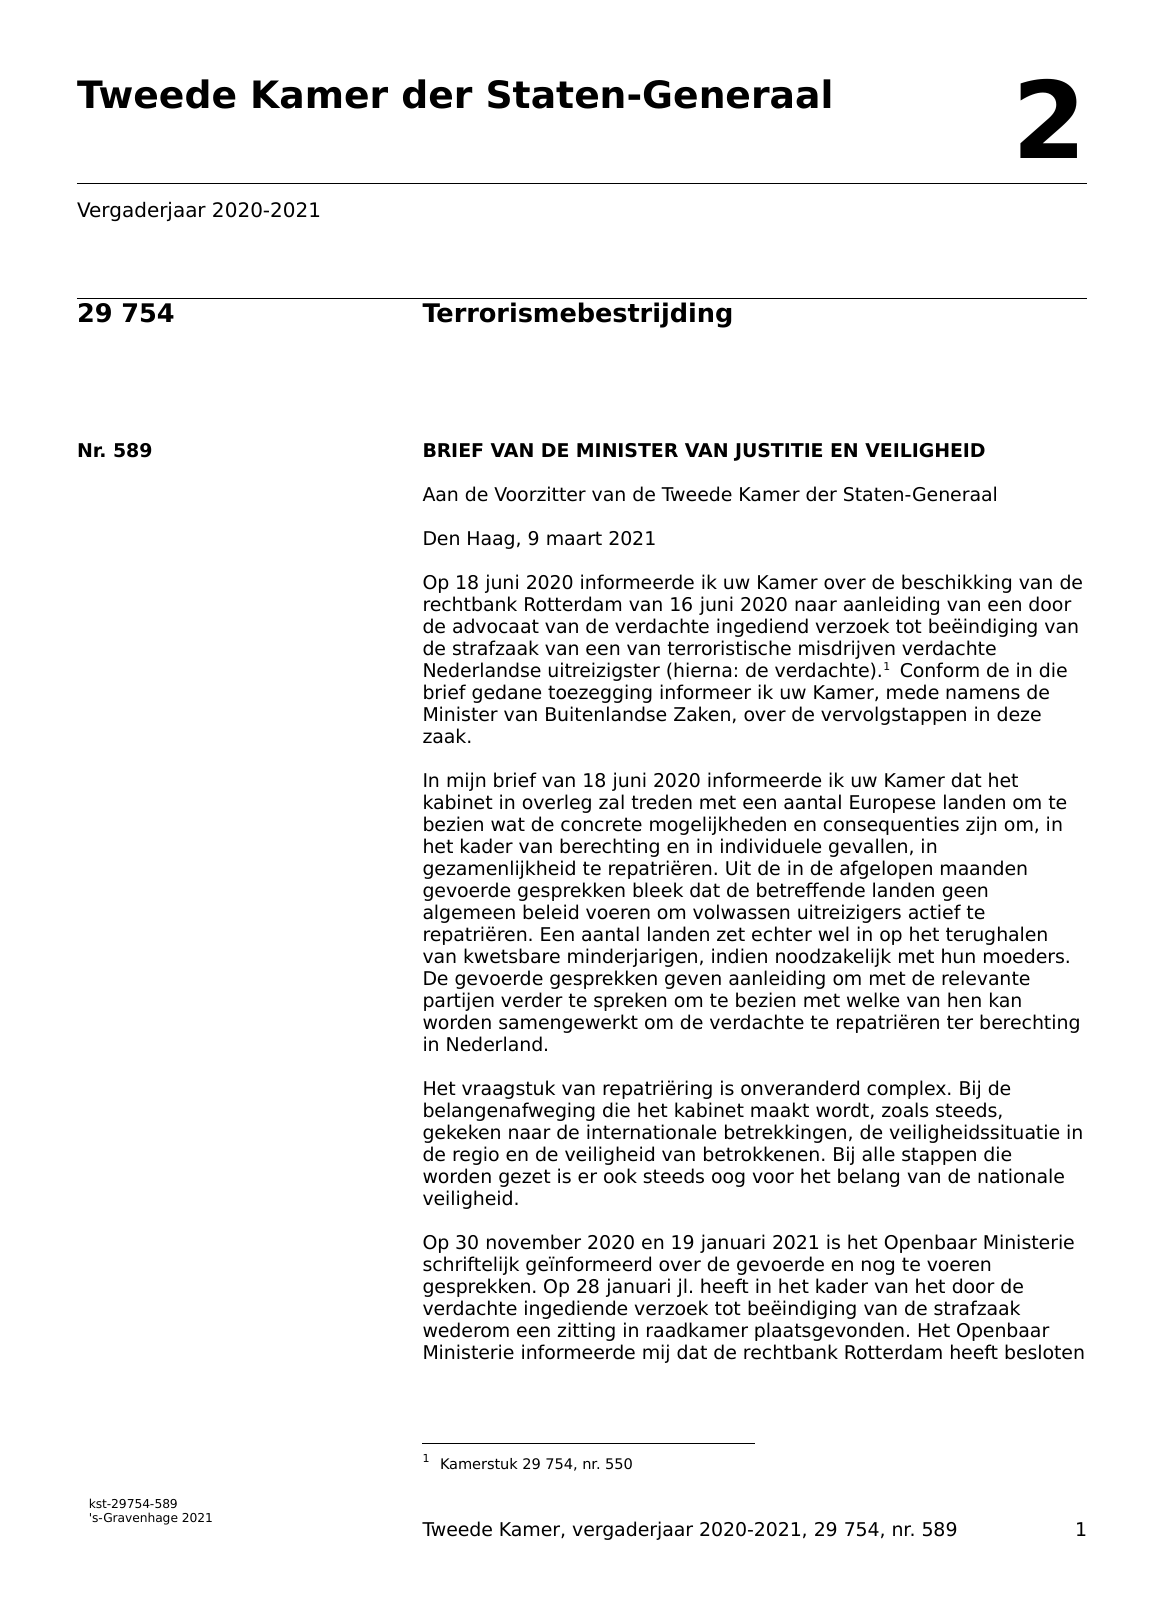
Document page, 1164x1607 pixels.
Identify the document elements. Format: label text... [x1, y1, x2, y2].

table_header Tweede Kamer der Staten-Generaal [77, 59, 886, 183]
text 's-Gravenhage 2021 [88, 1511, 323, 1525]
text In mijn brief van 18 juni 2020 informeerde ik uw Kamer dat het kabinet in overleg zal treden met een aantal Europese landen om te bezien wat de concrete mogelijkheden en consequenties zijn om, in het kader van berechting en in individuele gevallen, in gezamenlijkheid te repatriëren. Uit de in de afgelopen maanden gevoerde gesprekken bleek dat de betreffende landen geen algemeen beleid voeren om volwassen uitreizigers actief te repatriëren. Een aantal landen zet echter wel in op het terughalen van kwetsbare minderjarigen, indien noodzakelijk met hun moeders. De gevoerde gesprekken geven aanleiding om met de relevante partijen verder te spreken om te bezien met welke van hen kan worden samengewerkt om de verdachte te repatriëren ter berechting in Nederland. [422, 770, 1087, 1056]
table_header 2 [886, 59, 1087, 183]
text Op 18 juni 2020 informeerde ik uw Kamer over de beschikking van de rechtbank Rotterdam van 16 juni 2020 naar aanleiding van een door de advocaat van de verdachte ingediend verzoek tot beëindiging van de strafzaak van een van terroristische misdrijven verdachte Nederlandse uitreizigster (hierna: de verdachte). Conform de in die brief gedane toezegging informeer ik uw Kamer, mede namens de Minister van Buitenlandse Zaken, over de vervolgstappen in deze zaak. [422, 572, 1087, 748]
text Den Haag, 9 maart 2021 [422, 528, 1087, 550]
subtitle Nr. 589 BRIEF VAN DE MINISTER VAN JUSTITIE EN VEILIGHEID [77, 440, 1087, 462]
text kst-29754-589 [88, 1497, 323, 1511]
table_cell Vergaderjaar 2020-2021 [77, 184, 1087, 298]
text Kamerstuk 29 754, nr. 550 [422, 1452, 1087, 1474]
subtitle 29 754 Terrorismebestrijding [77, 299, 1087, 329]
text Het vraagstuk van repatriëring is onveranderd complex. Bij de belangenafweging die het kabinet maakt wordt, zoals steeds, gekeken naar de internationale betrekkingen, de veiligheidssituatie in de regio en de veiligheid van betrokkenen. Bij alle stappen die worden gezet is er ook steeds oog voor het belang van de nationale veiligheid. [422, 1078, 1087, 1210]
text Op 30 november 2020 en 19 januari 2021 is het Openbaar Ministerie schriftelijk geïnformeerd over de gevoerde en nog te voeren gesprekken. Op 28 januari jl. heeft in het kader van het door de verdachte ingediende verzoek tot beëindiging van de strafzaak wederom een zitting in raadkamer plaatsgevonden. Het Openbaar Ministerie informeerde mij dat de rechtbank Rotterdam heeft besloten [422, 1232, 1087, 1364]
text Aan de Voorzitter van de Tweede Kamer der Staten-Generaal [422, 484, 1087, 506]
